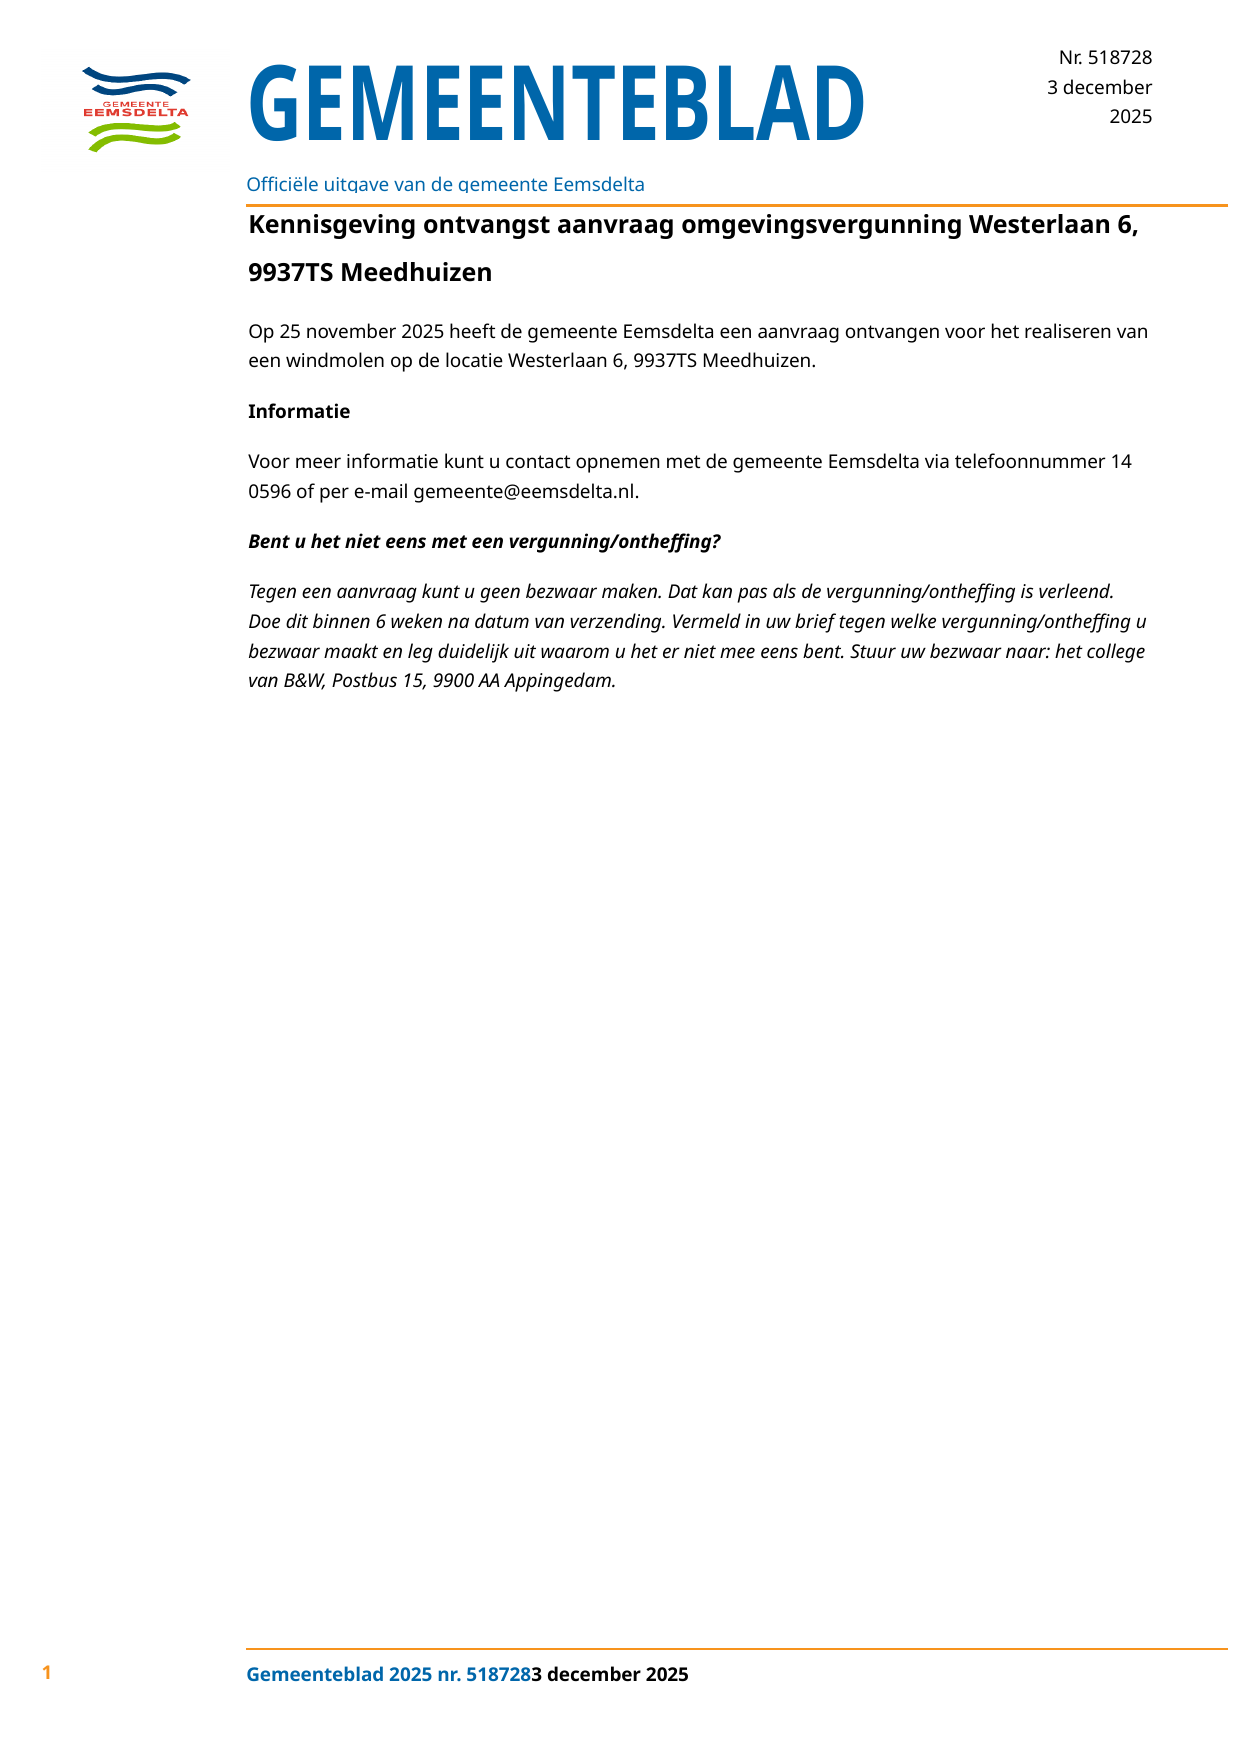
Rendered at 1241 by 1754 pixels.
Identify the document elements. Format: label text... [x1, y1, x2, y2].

text Tegen een aanvraag kunt u geen bezwaar maken. Dat kan pas als de vergunning/ontheffing is verleend. Doe dit binnen 6 weken na datum van verzending. Vermeld in uw brief tegen welke vergunning/ontheffing u bezwaar maakt en leg duidelijk uit waarom u het er niet mee eens bent. Stuur uw bezwaar naar: het college van B&W, Postbus 15, 9900 AA Appingedam. [248, 579, 1152, 693]
text Bent u het niet eens met een vergunning/ontheffing? [248, 528, 1152, 554]
picture [41, 47, 231, 172]
text Informatie [248, 398, 1152, 424]
text Kennisgeving ontvangst aanvraag omgevingsvergunning Westerlaan 6, 9937TS Meedhuizen [248, 207, 1152, 288]
text Op 25 november 2025 heeft de gemeente Eemsdelta een aanvraag ontvangen voor het realiseren van een windmolen op de locatie Westerlaan 6, 9937TS Meedhuizen. [248, 318, 1152, 373]
text Voor meer informatie kunt u contact opnemen met de gemeente Eemsdelta via telefoonnummer 14 0596 of per e-mail gemeente@eemsdelta.nl. [248, 448, 1152, 504]
